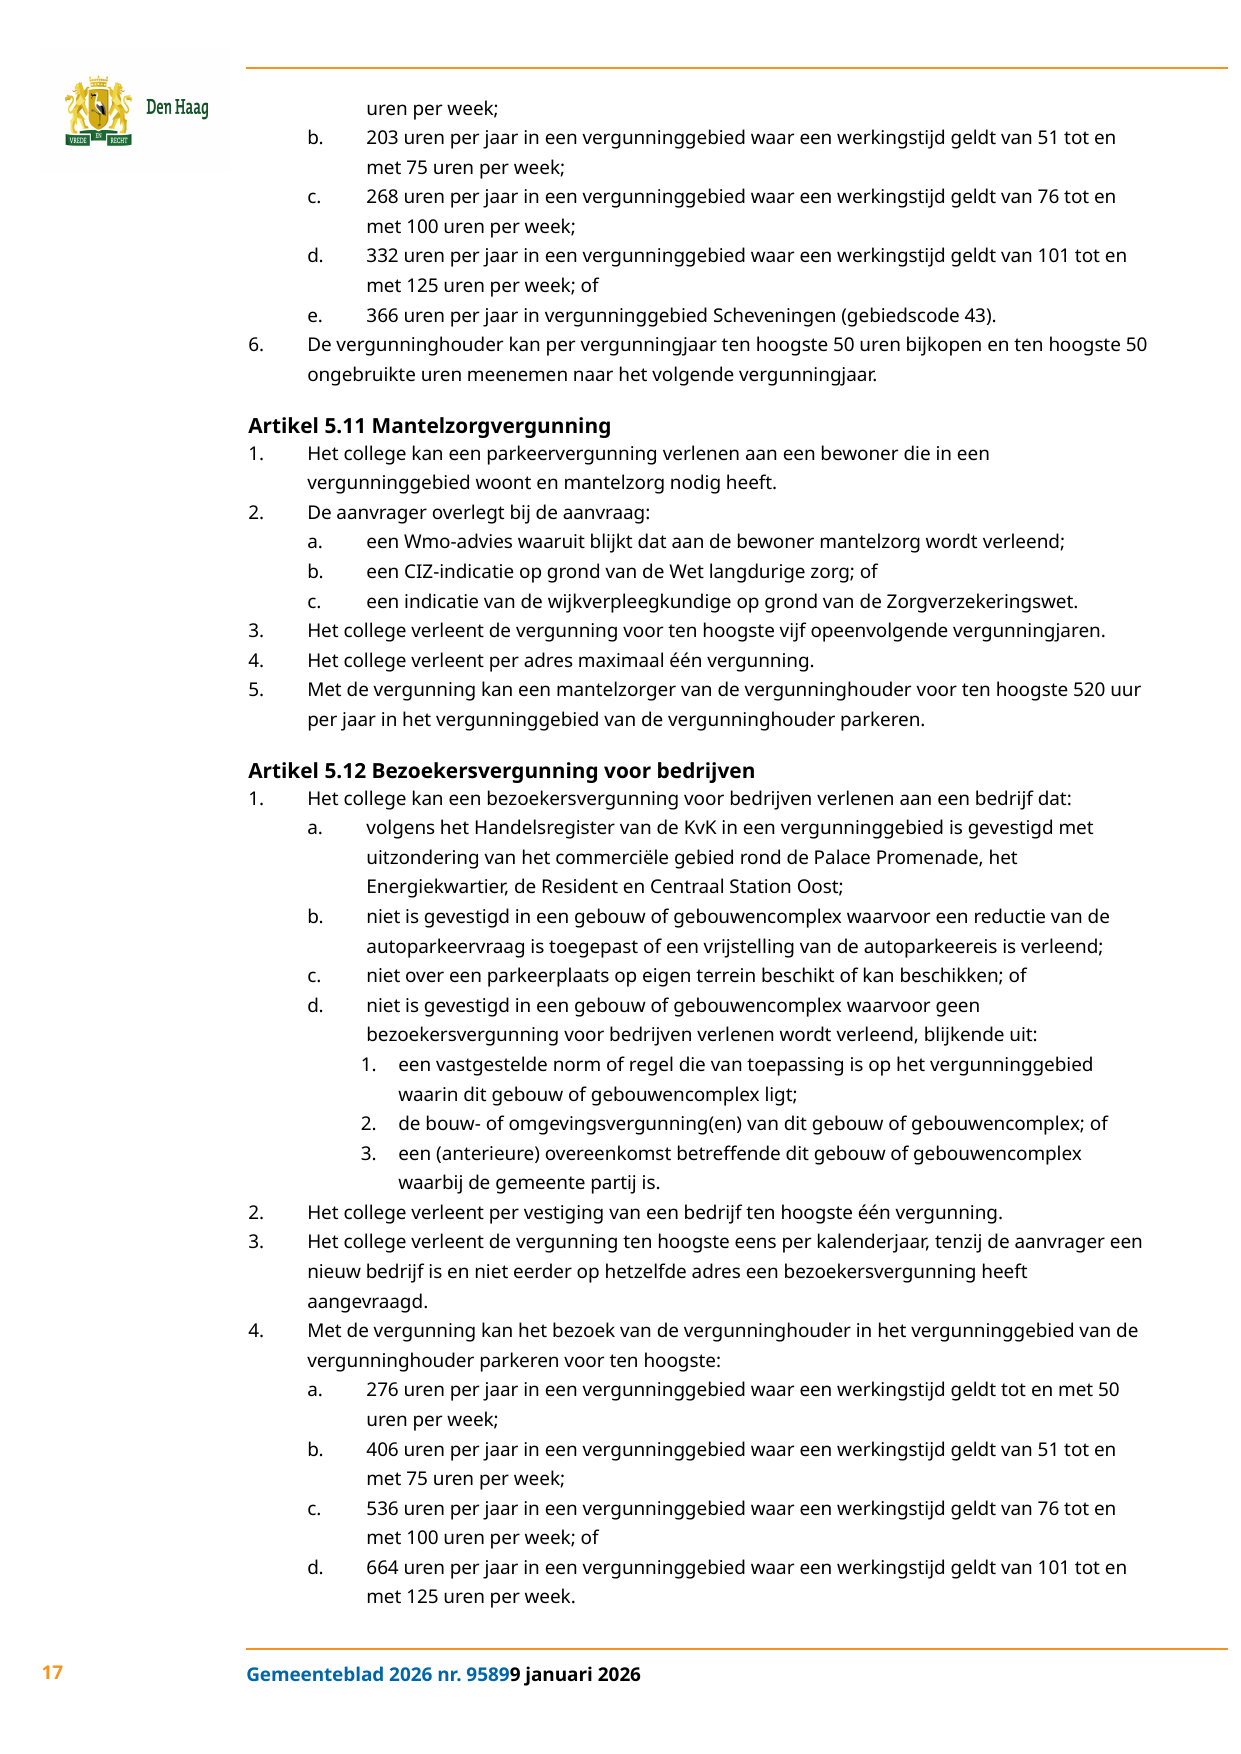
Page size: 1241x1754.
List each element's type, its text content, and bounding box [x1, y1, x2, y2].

list niet is gevestigd in een gebouw of gebouwencomplex waarvoor geen bezoekersvergunning voor bedrijven verlenen wordt verleend, blijkende uit: [307, 992, 1152, 1047]
list niet over een parkeerplaats op eigen terrein beschikt of kan beschikken; of [307, 962, 1152, 988]
list 332 uren per jaar in een vergunninggebied waar een werkingstijd geldt van 101 tot en met 125 uren per week; of [307, 243, 1152, 298]
list Het college verleent de vergunning voor ten hoogste vijf opeenvolgende vergunningjaren. [248, 617, 1152, 643]
list een (anterieure) overeenkomst betreffende dit gebouw of gebouwencomplex waarbij de gemeente partij is. [361, 1140, 1152, 1195]
list 406 uren per jaar in een vergunninggebied waar een werkingstijd geldt van 51 tot en met 75 uren per week; [307, 1436, 1152, 1491]
list een CIZ-indicatie op grond van de Wet langdurige zorg; of [307, 558, 1152, 584]
list 276 uren per jaar in een vergunninggebied waar een werkingstijd geldt tot en met 50 uren per week; [307, 1377, 1152, 1432]
list 268 uren per jaar in een vergunninggebied waar een werkingstijd geldt van 76 tot en met 100 uren per week; [307, 183, 1152, 239]
picture [41, 47, 231, 172]
list 203 uren per jaar in een vergunninggebied waar een werkingstijd geldt van 51 tot en met 75 uren per week; [307, 124, 1152, 180]
list een indicatie van de wijkverpleegkundige op grond van de Zorgverzekeringswet. [307, 588, 1152, 613]
list 366 uren per jaar in vergunninggebied Scheveningen (gebiedscode 43). [307, 302, 1152, 328]
list een vastgestelde norm of regel die van toepassing is op het vergunninggebied waarin dit gebouw of gebouwencomplex ligt; [361, 1051, 1152, 1107]
list 664 uren per jaar in een vergunninggebied waar een werkingstijd geldt van 101 tot en met 125 uren per week. [307, 1554, 1152, 1609]
list Het college verleent per vestiging van een bedrijf ten hoogste één vergunning. [248, 1199, 1152, 1225]
list Het college verleent per adres maximaal één vergunning. [248, 647, 1152, 673]
list Het college verleent de vergunning ten hoogste eens per kalenderjaar, tenzij de aanvrager een nieuw bedrijf is en niet eerder op hetzelfde adres een bezoekersvergunning heeft aangevraagd. [248, 1229, 1152, 1314]
list De vergunninghouder kan per vergunningjaar ten hoogste 50 uren bijkopen en ten hoogste 50 ongebruikte uren meenemen naar het volgende vergunningjaar. [248, 331, 1152, 387]
list de bouw- of omgevingsvergunning(en) van dit gebouw of gebouwencomplex; of [361, 1110, 1152, 1136]
text Artikel 5.12 Bezoekersvergunning voor bedrijven [248, 757, 1152, 785]
list Met de vergunning kan het bezoek van de vergunninghouder in het vergunninggebied van de vergunninghouder parkeren voor ten hoogste: [248, 1317, 1152, 1373]
list uren per week; [307, 95, 1152, 121]
list Met de vergunning kan een mantelzorger van de vergunninghouder voor ten hoogste 520 uur per jaar in het vergunninggebied van de vergunninghouder parkeren. [248, 677, 1152, 732]
list een Wmo-advies waaruit blijkt dat aan de bewoner mantelzorg wordt verleend; [307, 529, 1152, 554]
list niet is gevestigd in een gebouw of gebouwencomplex waarvoor een reductie van de autoparkeervraag is toegepast of een vrijstelling van de autoparkeereis is verleend; [307, 903, 1152, 959]
text Artikel 5.11 Mantelzorgvergunning [248, 411, 1152, 440]
list De aanvrager overlegt bij de aanvraag: [248, 499, 1152, 525]
list 536 uren per jaar in een vergunninggebied waar een werkingstijd geldt van 76 tot en met 100 uren per week; of [307, 1495, 1152, 1550]
list volgens het Handelsregister van de KvK in een vergunninggebied is gevestigd met uitzondering van het commerciële gebied rond de Palace Promenade, het Energiekwartier, de Resident en Centraal Station Oost; [307, 814, 1152, 899]
list Het college kan een bezoekersvergunning voor bedrijven verlenen aan een bedrijf dat: [248, 785, 1152, 811]
list Het college kan een parkeervergunning verlenen aan een bewoner die in een vergunninggebied woont en mantelzorg nodig heeft. [248, 440, 1152, 495]
